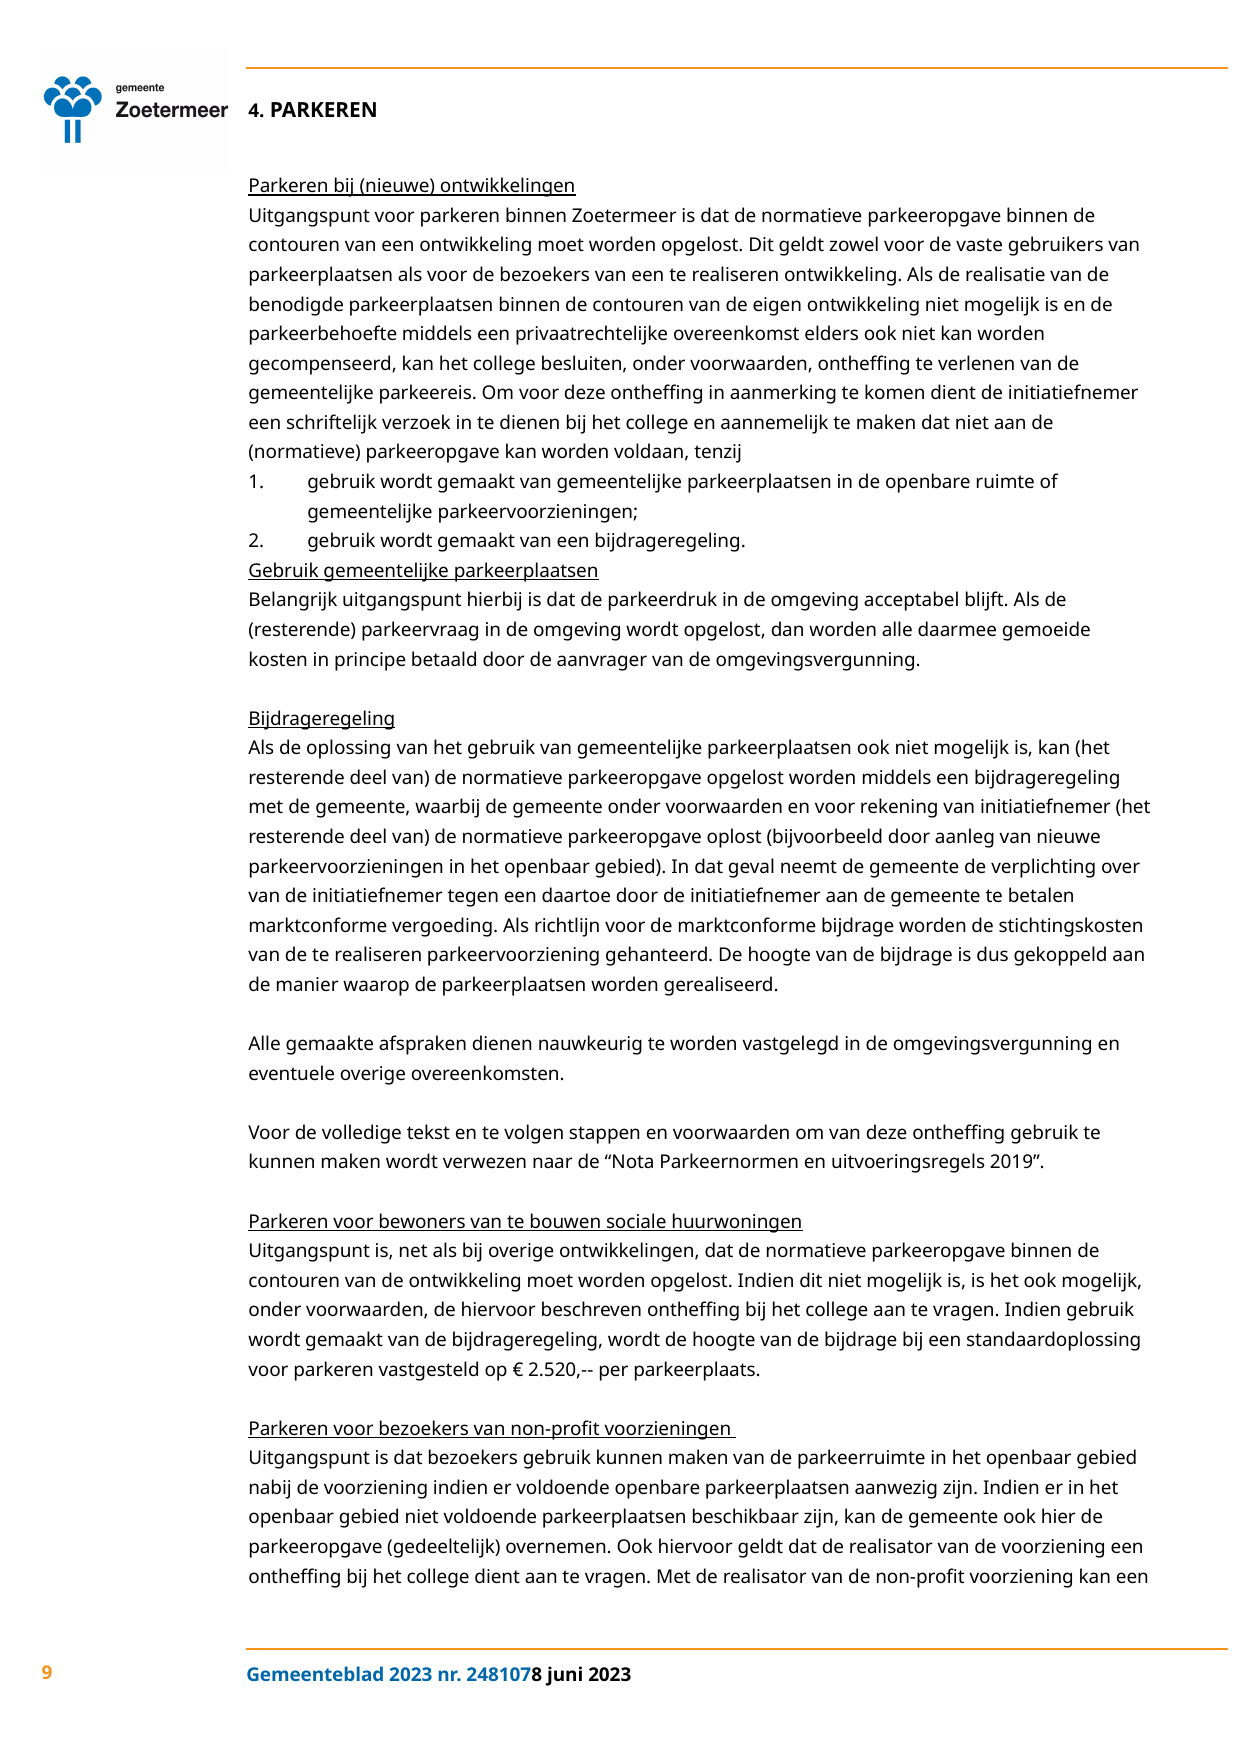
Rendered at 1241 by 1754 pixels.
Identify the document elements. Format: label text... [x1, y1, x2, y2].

text Belangrijk uitgangspunt hierbij is dat de parkeerdruk in de omgeving acceptabel blijft. Als de (resterende) parkeervraag in de omgeving wordt opgelost, dan worden alle daarmee gemoeide kosten in principe betaald door de aanvrager van de omgevingsvergunning. [248, 587, 1152, 672]
list gebruik wordt gemaakt van een bijdrageregeling. [248, 527, 1152, 553]
list gebruik wordt gemaakt van gemeentelijke parkeerplaatsen in de openbare ruimte of gemeentelijke parkeervoorzieningen; [248, 468, 1152, 524]
text Uitgangspunt voor parkeren binnen Zoetermeer is dat de normatieve parkeeropgave binnen de contouren van een ontwikkeling moet worden opgelost. Dit geldt zowel voor de vaste gebruikers van parkeerplaatsen als voor de bezoekers van een te realiseren ontwikkeling. Als de realisatie van de benodigde parkeerplaatsen binnen de contouren van de eigen ontwikkeling niet mogelijk is en de parkeerbehoefte middels een privaatrechtelijke overeenkomst elders ook niet kan worden gecompenseerd, kan het college besluiten, onder voorwaarden, ontheffing te verlenen van de gemeentelijke parkeereis. Om voor deze ontheffing in aanmerking te komen dient de initiatiefnemer een schriftelijk verzoek in te dienen bij het college en aannemelijk te maken dat niet aan de (normatieve) parkeeropgave kan worden voldaan, tenzij [248, 202, 1152, 464]
text Bijdrageregeling [248, 705, 1152, 731]
text Uitgangspunt is dat bezoekers gebruik kunnen maken van de parkeerruimte in het openbaar gebied nabij de voorziening indien er voldoende openbare parkeerplaatsen aanwezig zijn. Indien er in het openbaar gebied niet voldoende parkeerplaatsen beschikbaar zijn, kan de gemeente ook hier de parkeeropgave (gedeeltelijk) overnemen. Ook hiervoor geldt dat de realisator van de voorziening een ontheffing bij het college dient aan te vragen. Met de realisator van de non-profit voorziening kan een [248, 1444, 1152, 1589]
picture [41, 47, 231, 172]
text Voor de volledige tekst en te volgen stappen en voorwaarden om van deze ontheffing gebruik te kunnen maken wordt verwezen naar de “Nota Parkeernormen en uitvoeringsregels 2019”. [248, 1119, 1152, 1174]
text Parkeren bij (nieuwe) ontwikkelingen [248, 172, 1152, 198]
text Parkeren voor bewoners van te bouwen sociale huurwoningen [248, 1208, 1152, 1234]
text 4. PARKEREN [248, 95, 1152, 123]
text Parkeren voor bezoekers van non-profit voorzieningen [248, 1415, 1152, 1441]
text Gebruik gemeentelijke parkeerplaatsen [248, 557, 1152, 583]
text Alle gemaakte afspraken dienen nauwkeurig te worden vastgelegd in de omgevingsvergunning en eventuele overige overeenkomsten. [248, 1030, 1152, 1086]
text Uitgangspunt is, net als bij overige ontwikkelingen, dat de normatieve parkeeropgave binnen de contouren van de ontwikkeling moet worden opgelost. Indien dit niet mogelijk is, is het ook mogelijk, onder voorwaarden, de hiervoor beschreven ontheffing bij het college aan te vragen. Indien gebruik wordt gemaakt van de bijdrageregeling, wordt de hoogte van de bijdrage bij een standaardoplossing voor parkeren vastgesteld op € 2.520,-- per parkeerplaats. [248, 1237, 1152, 1382]
text Als de oplossing van het gebruik van gemeentelijke parkeerplaatsen ook niet mogelijk is, kan (het resterende deel van) de normatieve parkeeropgave opgelost worden middels een bijdrageregeling met de gemeente, waarbij de gemeente onder voorwaarden en voor rekening van initiatiefnemer (het resterende deel van) de normatieve parkeeropgave oplost (bijvoorbeeld door aanleg van nieuwe parkeervoorzieningen in het openbaar gebied). In dat geval neemt de gemeente de verplichting over van de initiatiefnemer tegen een daartoe door de initiatiefnemer aan de gemeente te betalen marktconforme vergoeding. Als richtlijn voor de marktconforme bijdrage worden de stichtingskosten van de te realiseren parkeervoorziening gehanteerd. De hoogte van de bijdrage is dus gekoppeld aan de manier waarop de parkeerplaatsen worden gerealiseerd. [248, 734, 1152, 997]
